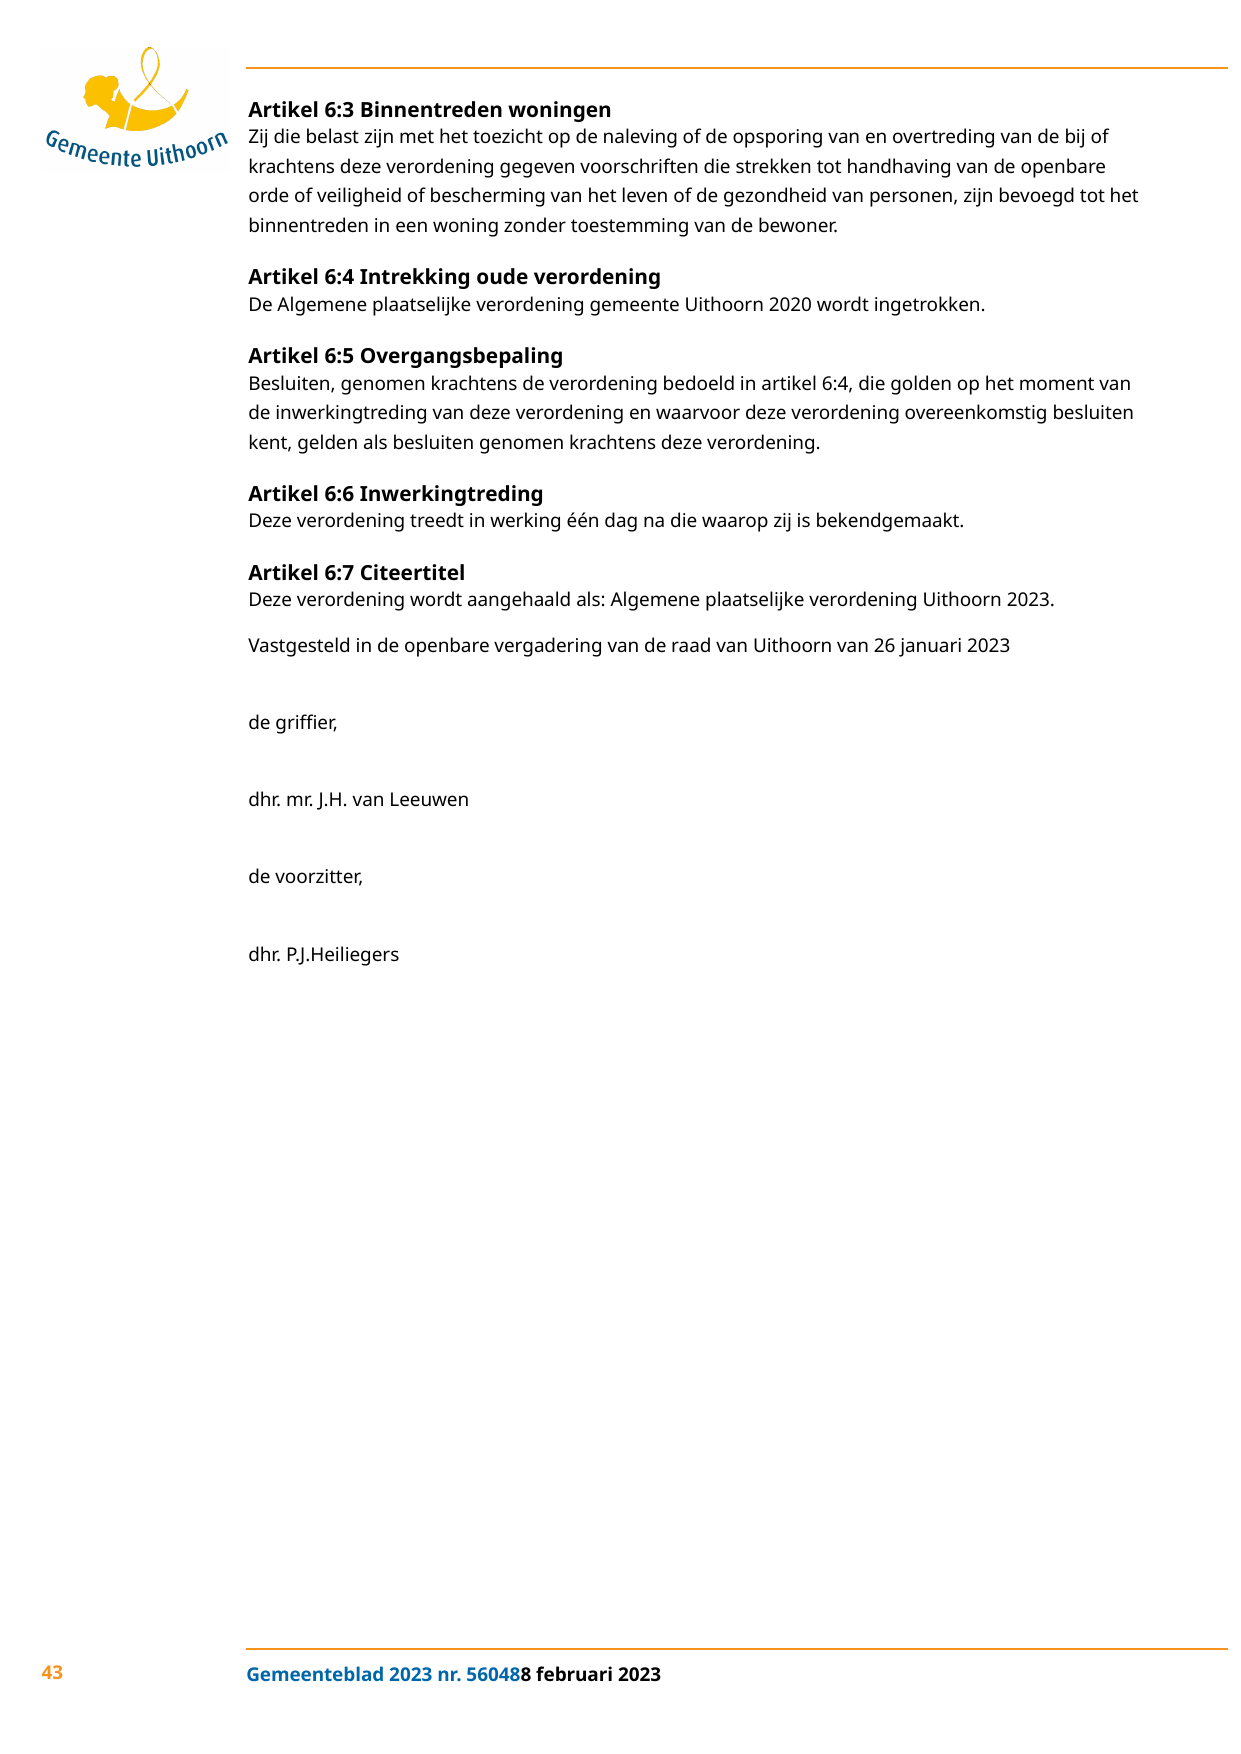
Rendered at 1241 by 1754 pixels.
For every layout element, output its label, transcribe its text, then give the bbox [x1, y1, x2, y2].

text Vastgesteld in de openbare vergadering van de raad van Uithoorn van 26 januari 2023 [248, 632, 1152, 658]
text de griffier, [248, 709, 1152, 735]
picture [41, 47, 231, 172]
text Artikel 6:3 Binnentreden woningen [248, 95, 1152, 123]
text Besluiten, genomen krachtens de verordening bedoeld in artikel 6:4, die golden op het moment van de inwerkingtreding van deze verordening en waarvoor deze verordening overeenkomstig besluiten kent, gelden als besluiten genomen krachtens deze verordening. [248, 370, 1152, 454]
text Artikel 6:7 Citeertitel [248, 558, 1152, 587]
text Artikel 6:6 Inwerkingtreding [248, 479, 1152, 508]
text dhr. P.J.Heiliegers [248, 941, 1152, 967]
text Deze verordening treedt in werking één dag na die waarop zij is bekendgemaakt. [248, 508, 1152, 533]
text Deze verordening wordt aangehaald als: Algemene plaatselijke verordening Uithoorn 2023. [248, 587, 1152, 612]
text de voorzitter, [248, 864, 1152, 889]
text dhr. mr. J.H. van Leeuwen [248, 787, 1152, 812]
text Zij die belast zijn met het toezicht op de naleving of de opsporing van en overtreding van de bij of krachtens deze verordening gegeven voorschriften die strekken tot handhaving van de openbare orde of veiligheid of bescherming van het leven of de gezondheid van personen, zijn bevoegd tot het binnentreden in een woning zonder toestemming van de bewoner. [248, 123, 1152, 238]
text De Algemene plaatselijke verordening gemeente Uithoorn 2020 wordt ingetrokken. [248, 291, 1152, 317]
text Artikel 6:5 Overgangsbepaling [248, 341, 1152, 370]
text Artikel 6:4 Intrekking oude verordening [248, 262, 1152, 291]
